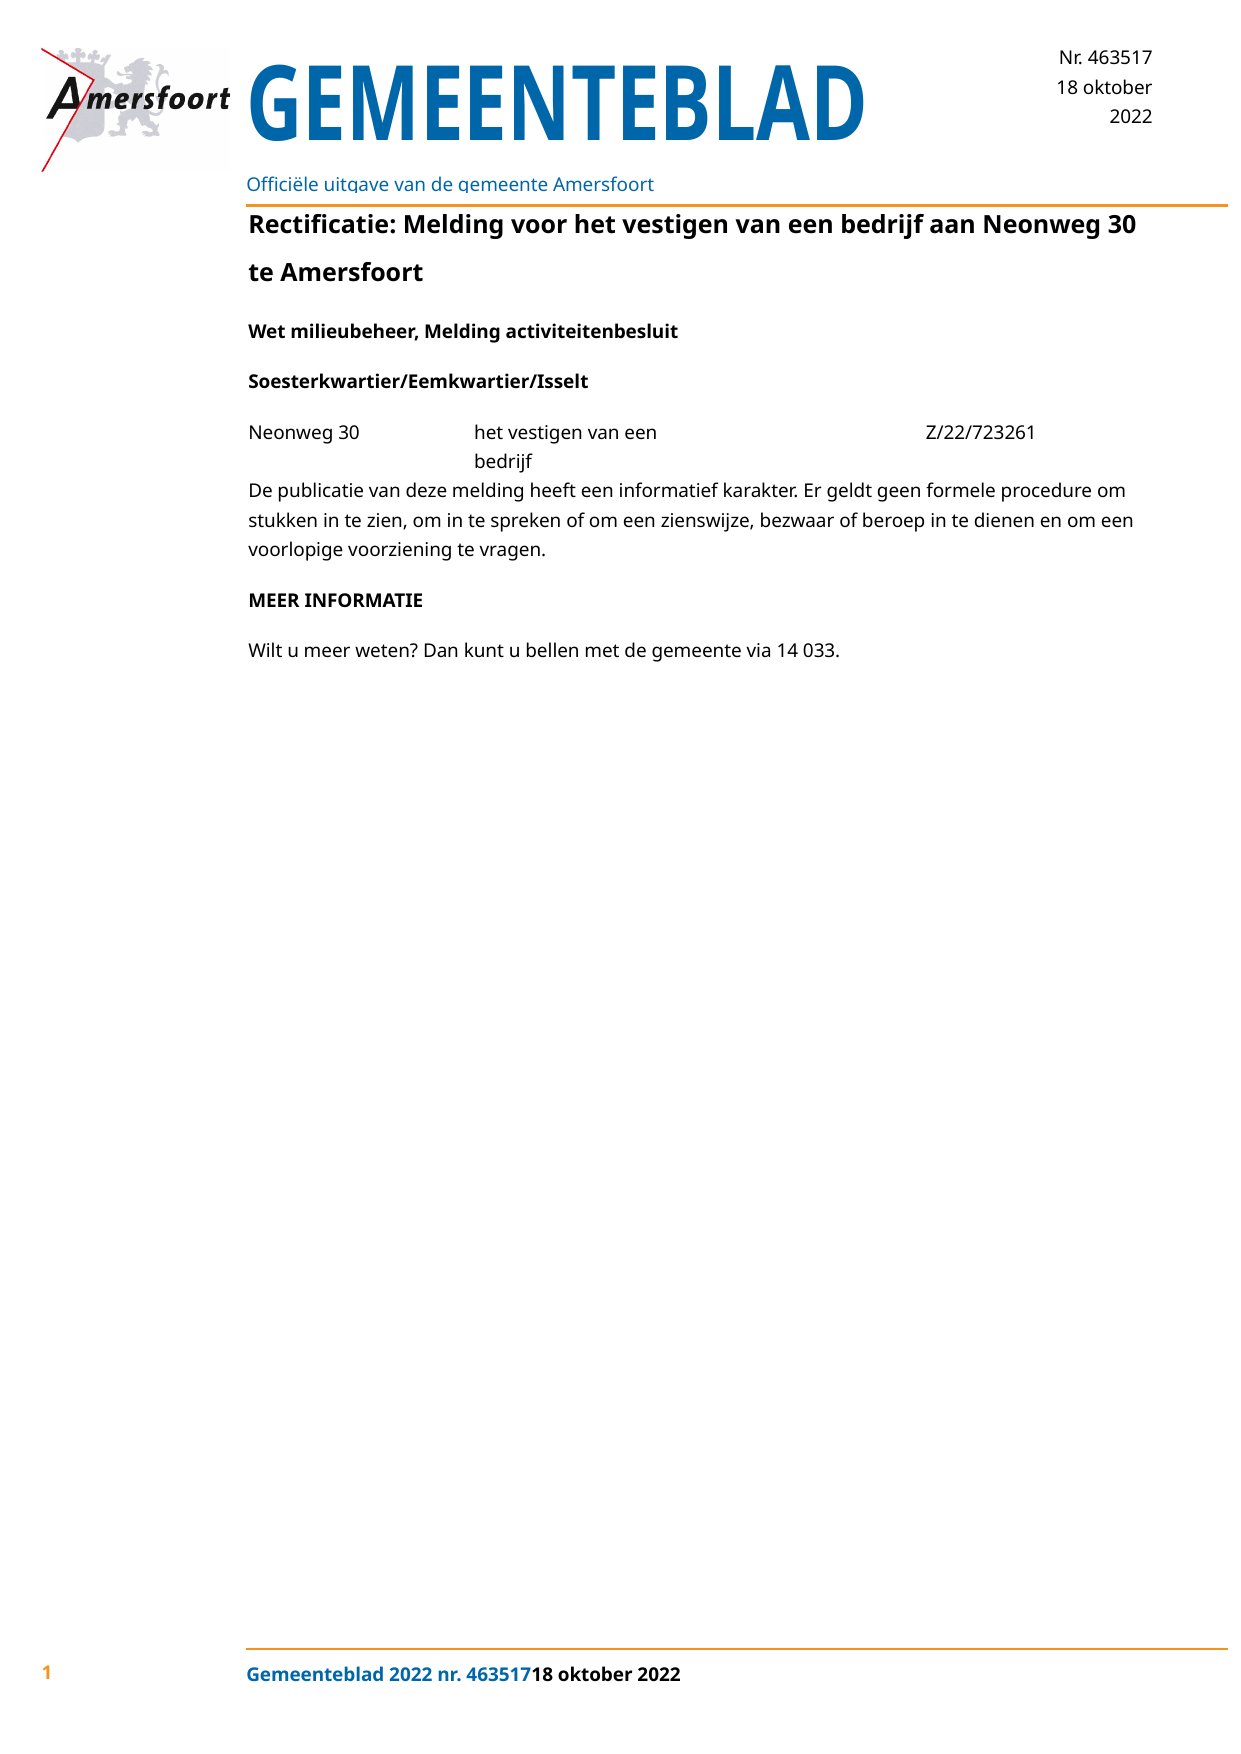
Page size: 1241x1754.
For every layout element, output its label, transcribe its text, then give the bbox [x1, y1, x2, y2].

table_header Z/22/723261 [926, 419, 1152, 474]
text Soesterkwartier/Eemkwartier/Isselt [248, 368, 1152, 394]
text Wet milieubeheer, Melding activiteitenbesluit [248, 318, 1152, 344]
text MEER INFORMATIE [248, 587, 1152, 613]
table_header het vestigen van een bedrijf [474, 419, 700, 474]
text Wilt u meer weten? Dan kunt u bellen met de gemeente via 14 033. [248, 637, 1152, 663]
text Rectificatie: Melding voor het vestigen van een bedrijf aan Neonweg 30 te Amersfoort [248, 207, 1152, 288]
table_header [700, 419, 926, 474]
picture [41, 47, 231, 172]
table_header Neonweg 30 [248, 419, 474, 474]
text De publicatie van deze melding heeft een informatief karakter. Er geldt geen formele procedure om stukken in te zien, om in te spreken of om een zienswijze, bezwaar of beroep in te dienen en om een voorlopige voorziening te vragen. [248, 477, 1152, 562]
